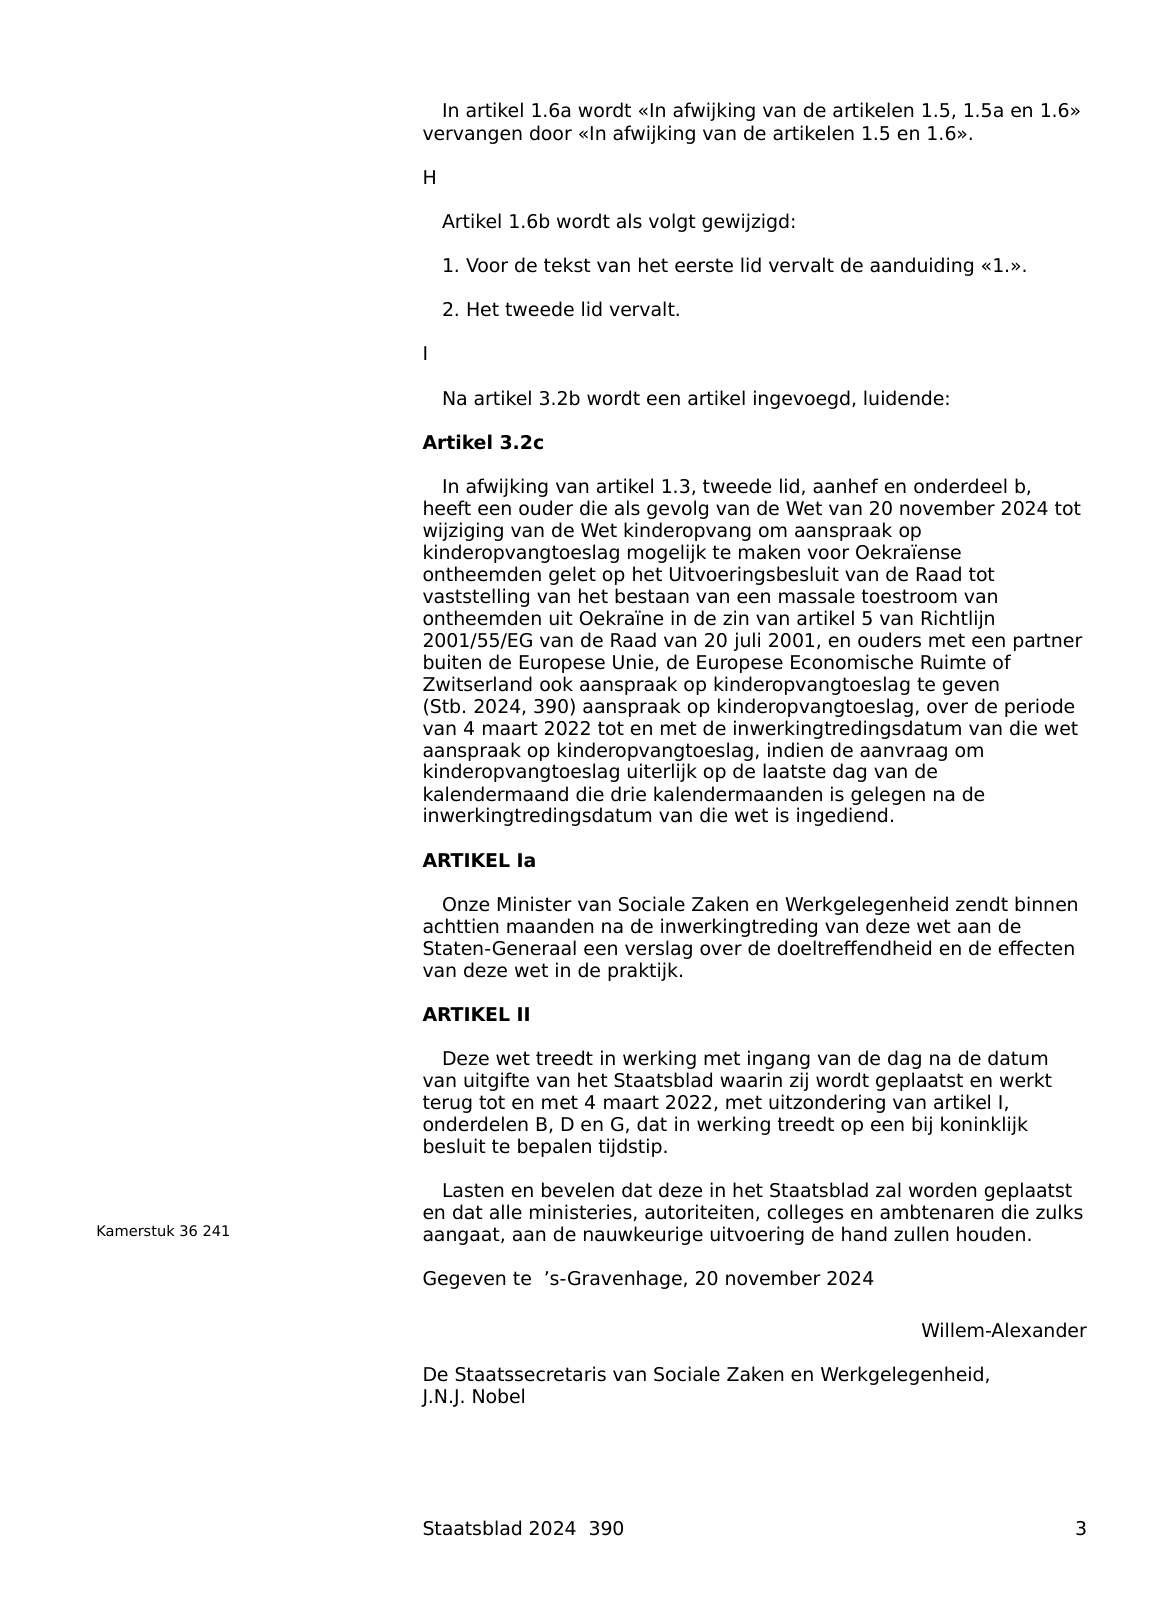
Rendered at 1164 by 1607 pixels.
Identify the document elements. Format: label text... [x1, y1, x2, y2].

text Willem-Alexander [422, 1320, 1087, 1342]
text 1. Voor de tekst van het eerste lid vervalt de aanduiding «1.». [422, 255, 1087, 277]
text Onze Minister van Sociale Zaken en Werkgelegenheid zendt binnen achttien maanden na de inwerkingtreding van deze wet aan de Staten-Generaal een verslag over de doeltreffendheid en de effecten van deze wet in de praktijk. [422, 894, 1087, 982]
text Gegeven te ’s-Gravenhage, 20 november 2024 [422, 1268, 1087, 1290]
text Kamerstuk 36 241 [77, 1223, 396, 1240]
text In afwijking van artikel 1.3, tweede lid, aanhef en onderdeel b, heeft een ouder die als gevolg van de Wet van 20 november 2024 tot wijziging van de Wet kinderopvang om aanspraak op kinderopvangtoeslag mogelijk te maken voor Oekraïense ontheemden gelet op het Uitvoeringsbesluit van de Raad tot vaststelling van het bestaan van een massale toestroom van ontheemden uit Oekraïne in de zin van artikel 5 van Richtlijn 2001/55/EG van de Raad van 20 juli 2001, en ouders met een partner buiten de Europese Unie, de Europese Economische Ruimte of Zwitserland ook aanspraak op kinderopvangtoeslag te geven (Stb. 2024, 390) aanspraak op kinderopvangtoeslag, over de periode van 4 maart 2022 tot en met de inwerkingtredingsdatum van die wet aanspraak op kinderopvangtoeslag, indien de aanvraag om kinderopvangtoeslag uiterlijk op de laatste dag van de kalendermaand die drie kalendermaanden is gelegen na de inwerkingtredingsdatum van die wet is ingediend. [422, 476, 1087, 827]
text Deze wet treedt in werking met ingang van de dag na de datum van uitgifte van het Staatsblad waarin zij wordt geplaatst en werkt terug tot en met 4 maart 2022, met uitzondering van artikel I, onderdelen B, D en G, dat in werking treedt op een bij koninklijk besluit te bepalen tijdstip. [422, 1048, 1087, 1158]
subtitle ARTIKEL Ia [422, 849, 1087, 872]
text In artikel 1.6a wordt «In afwijking van de artikelen 1.5, 1.5a en 1.6» vervangen door «In afwijking van de artikelen 1.5 en 1.6». [422, 100, 1087, 144]
text Na artikel 3.2b wordt een artikel ingevoegd, luidende: [422, 387, 1087, 409]
text Artikel 1.6b wordt als volgt gewijzigd: [422, 211, 1087, 233]
text H [422, 167, 1087, 188]
text Lasten en bevelen dat deze in het Staatsblad zal worden geplaatst en dat alle ministeries, autoriteiten, colleges en ambtenaren die zulks aangaat, aan de nauwkeurige uitvoering de hand zullen houden. [422, 1180, 1087, 1246]
subtitle ARTIKEL II [422, 1004, 1087, 1026]
subtitle Artikel 3.2c [422, 432, 1087, 453]
text 2. Het tweede lid vervalt. [422, 299, 1087, 321]
text De Staatssecretaris van Sociale Zaken en Werkgelegenheid, J.N.J. Nobel [422, 1364, 1087, 1408]
text I [422, 343, 1087, 365]
